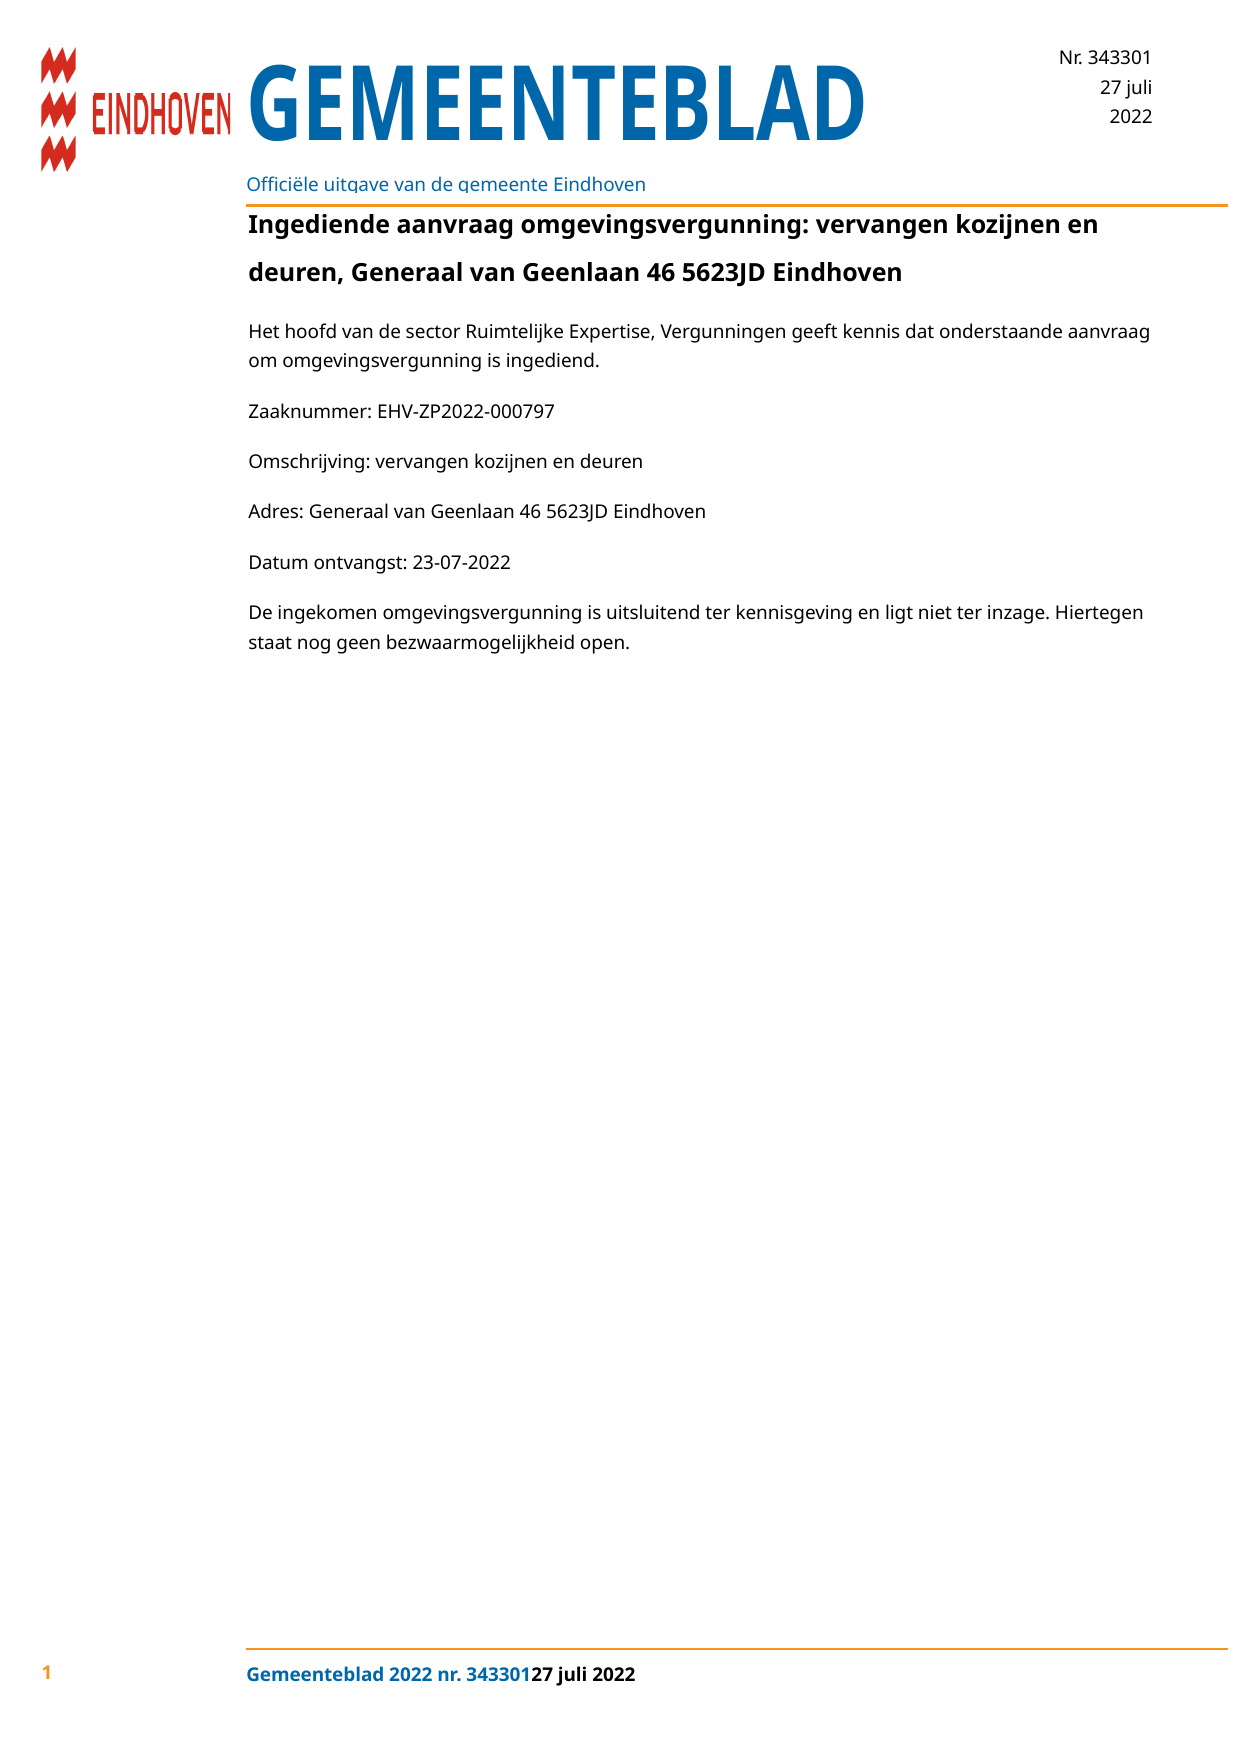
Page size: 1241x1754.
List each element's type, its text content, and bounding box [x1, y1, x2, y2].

text De ingekomen omgevingsvergunning is uitsluitend ter kennisgeving en ligt niet ter inzage. Hiertegen staat nog geen bezwaarmogelijkheid open. [248, 599, 1152, 655]
text Zaaknummer: EHV-ZP2022-000797 [248, 398, 1152, 424]
text Adres: Generaal van Geenlaan 46 5623JD Eindhoven [248, 499, 1152, 524]
text Omschrijving: vervangen kozijnen en deuren [248, 448, 1152, 474]
picture [41, 47, 231, 172]
text Datum ontvangst: 23-07-2022 [248, 549, 1152, 575]
text Het hoofd van de sector Ruimtelijke Expertise, Vergunningen geeft kennis dat onderstaande aanvraag om omgevingsvergunning is ingediend. [248, 318, 1152, 373]
text Ingediende aanvraag omgevingsvergunning: vervangen kozijnen en deuren, Generaal van Geenlaan 46 5623JD Eindhoven [248, 207, 1152, 288]
